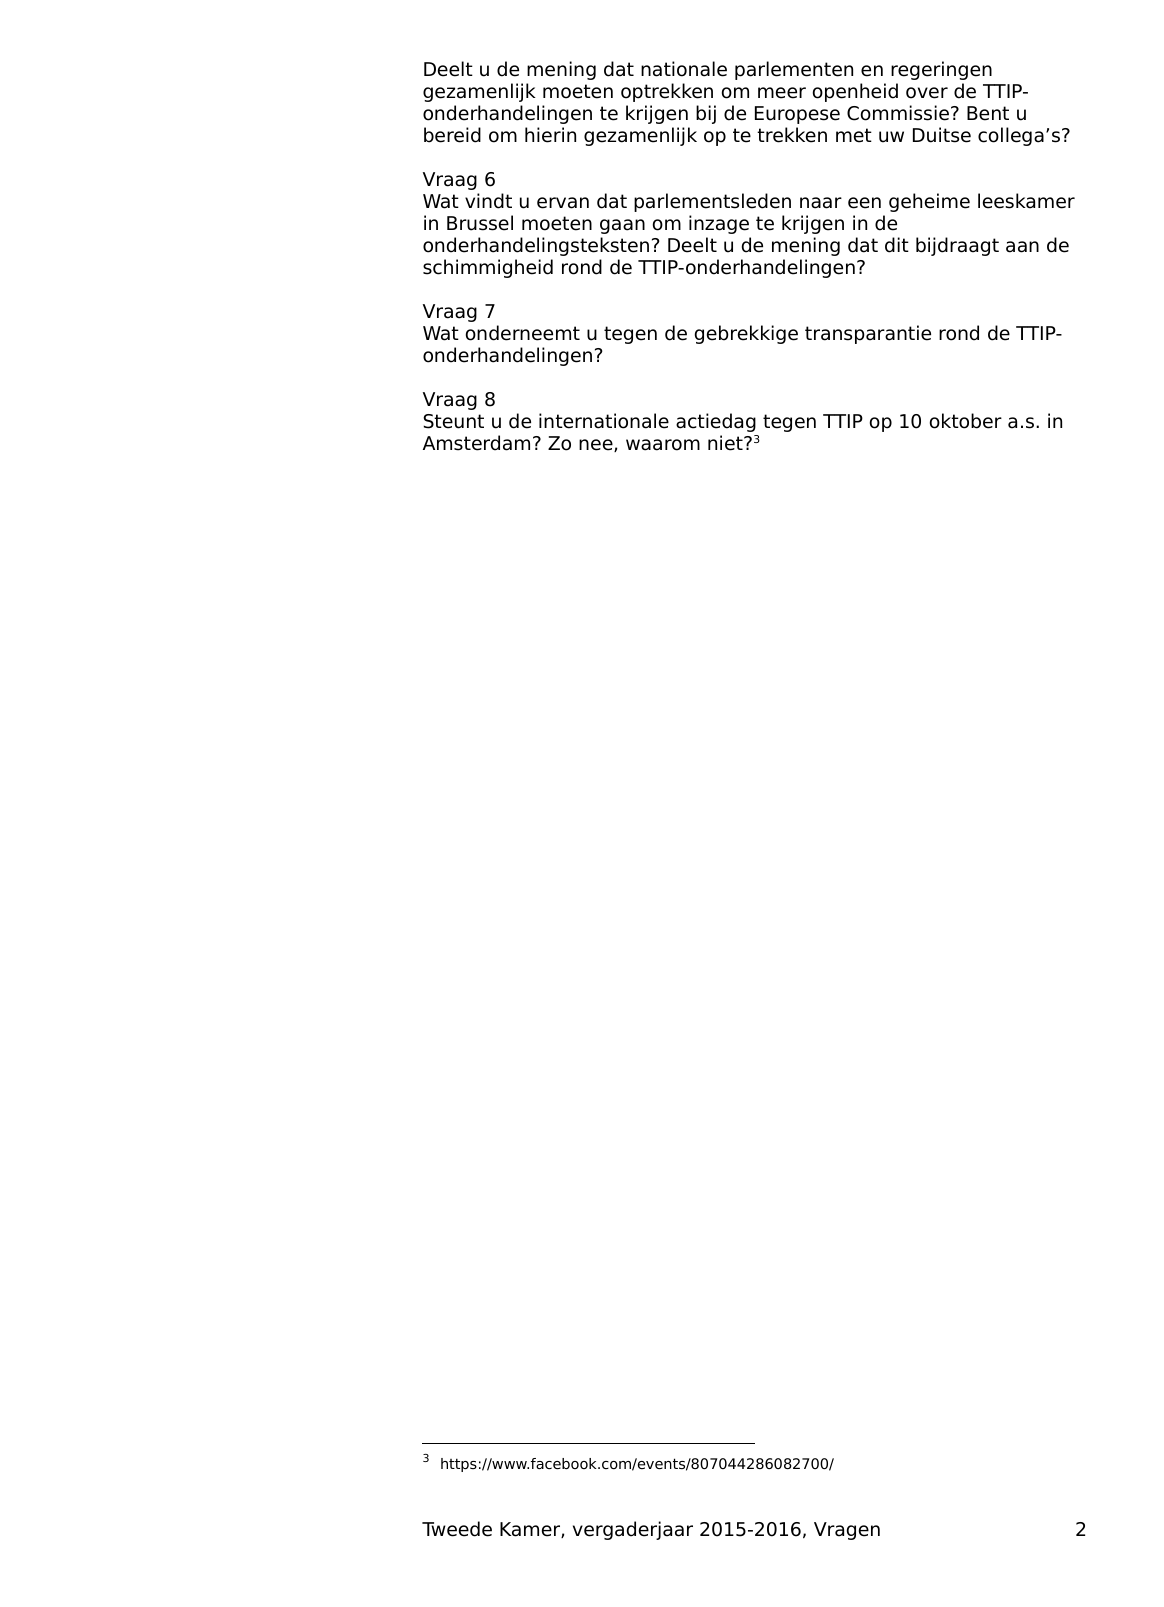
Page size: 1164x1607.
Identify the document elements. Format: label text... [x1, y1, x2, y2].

text Vraag 6 [422, 169, 1087, 191]
text https://www.facebook.com/events/807044286082700/ [422, 1452, 1087, 1474]
text Vraag 8 [422, 389, 1087, 411]
text Vraag 7 [422, 301, 1087, 323]
text Wat onderneemt u tegen de gebrekkige transparantie rond de TTIP-onderhandelingen? [422, 323, 1087, 367]
text Deelt u de mening dat nationale parlementen en regeringen gezamenlijk moeten optrekken om meer openheid over de TTIP-onderhandelingen te krijgen bij de Europese Commissie? Bent u bereid om hierin gezamenlijk op te trekken met uw Duitse collega’s? [422, 59, 1087, 147]
text Steunt u de internationale actiedag tegen TTIP op 10 oktober a.s. in Amsterdam? Zo nee, waarom niet? [422, 411, 1087, 455]
text Wat vindt u ervan dat parlementsleden naar een geheime leeskamer in Brussel moeten gaan om inzage te krijgen in de onderhandelingsteksten? Deelt u de mening dat dit bijdraagt aan de schimmigheid rond de TTIP-onderhandelingen? [422, 191, 1087, 279]
